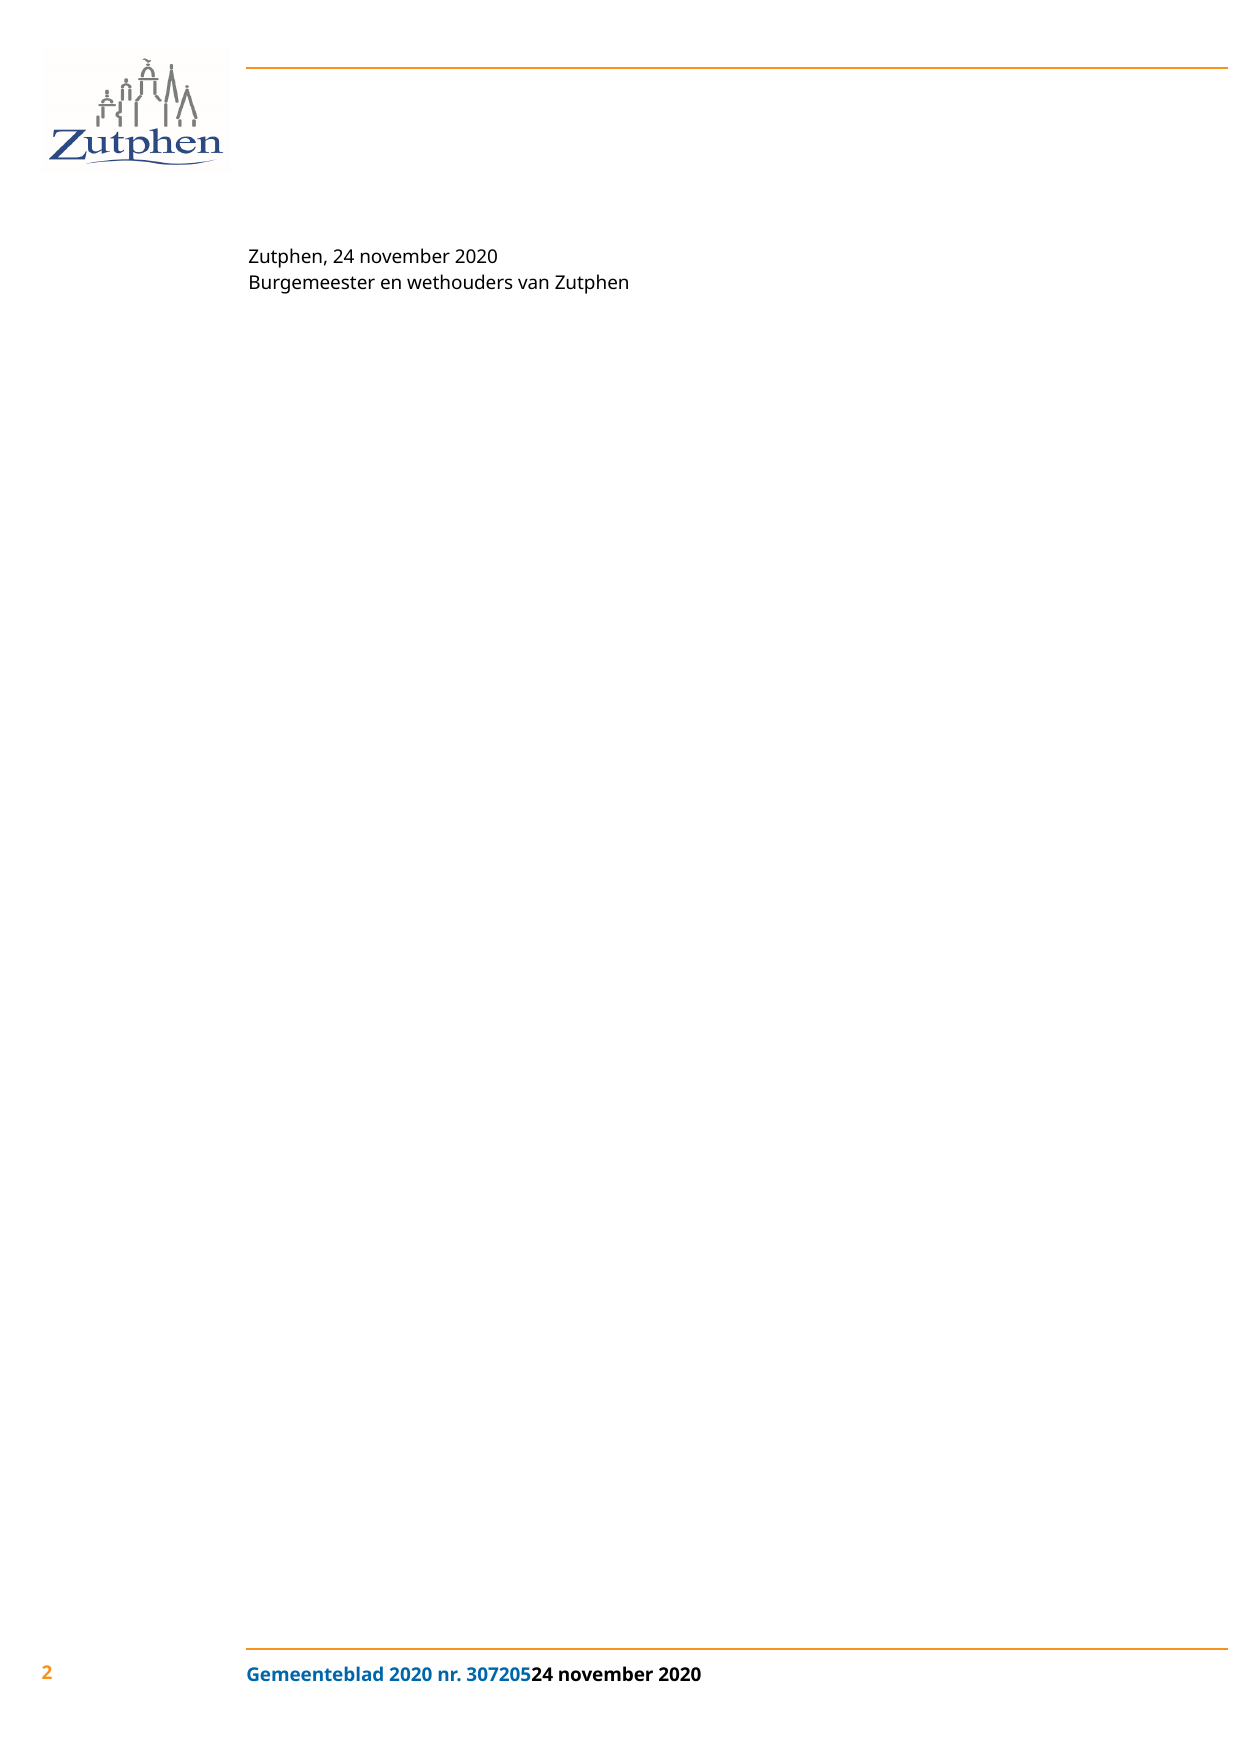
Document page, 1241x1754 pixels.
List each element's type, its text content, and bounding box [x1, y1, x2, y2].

picture [41, 47, 231, 172]
text Zutphen, 24 november 2020 [248, 243, 1152, 269]
text Burgemeester en wethouders van Zutphen [248, 269, 1152, 295]
